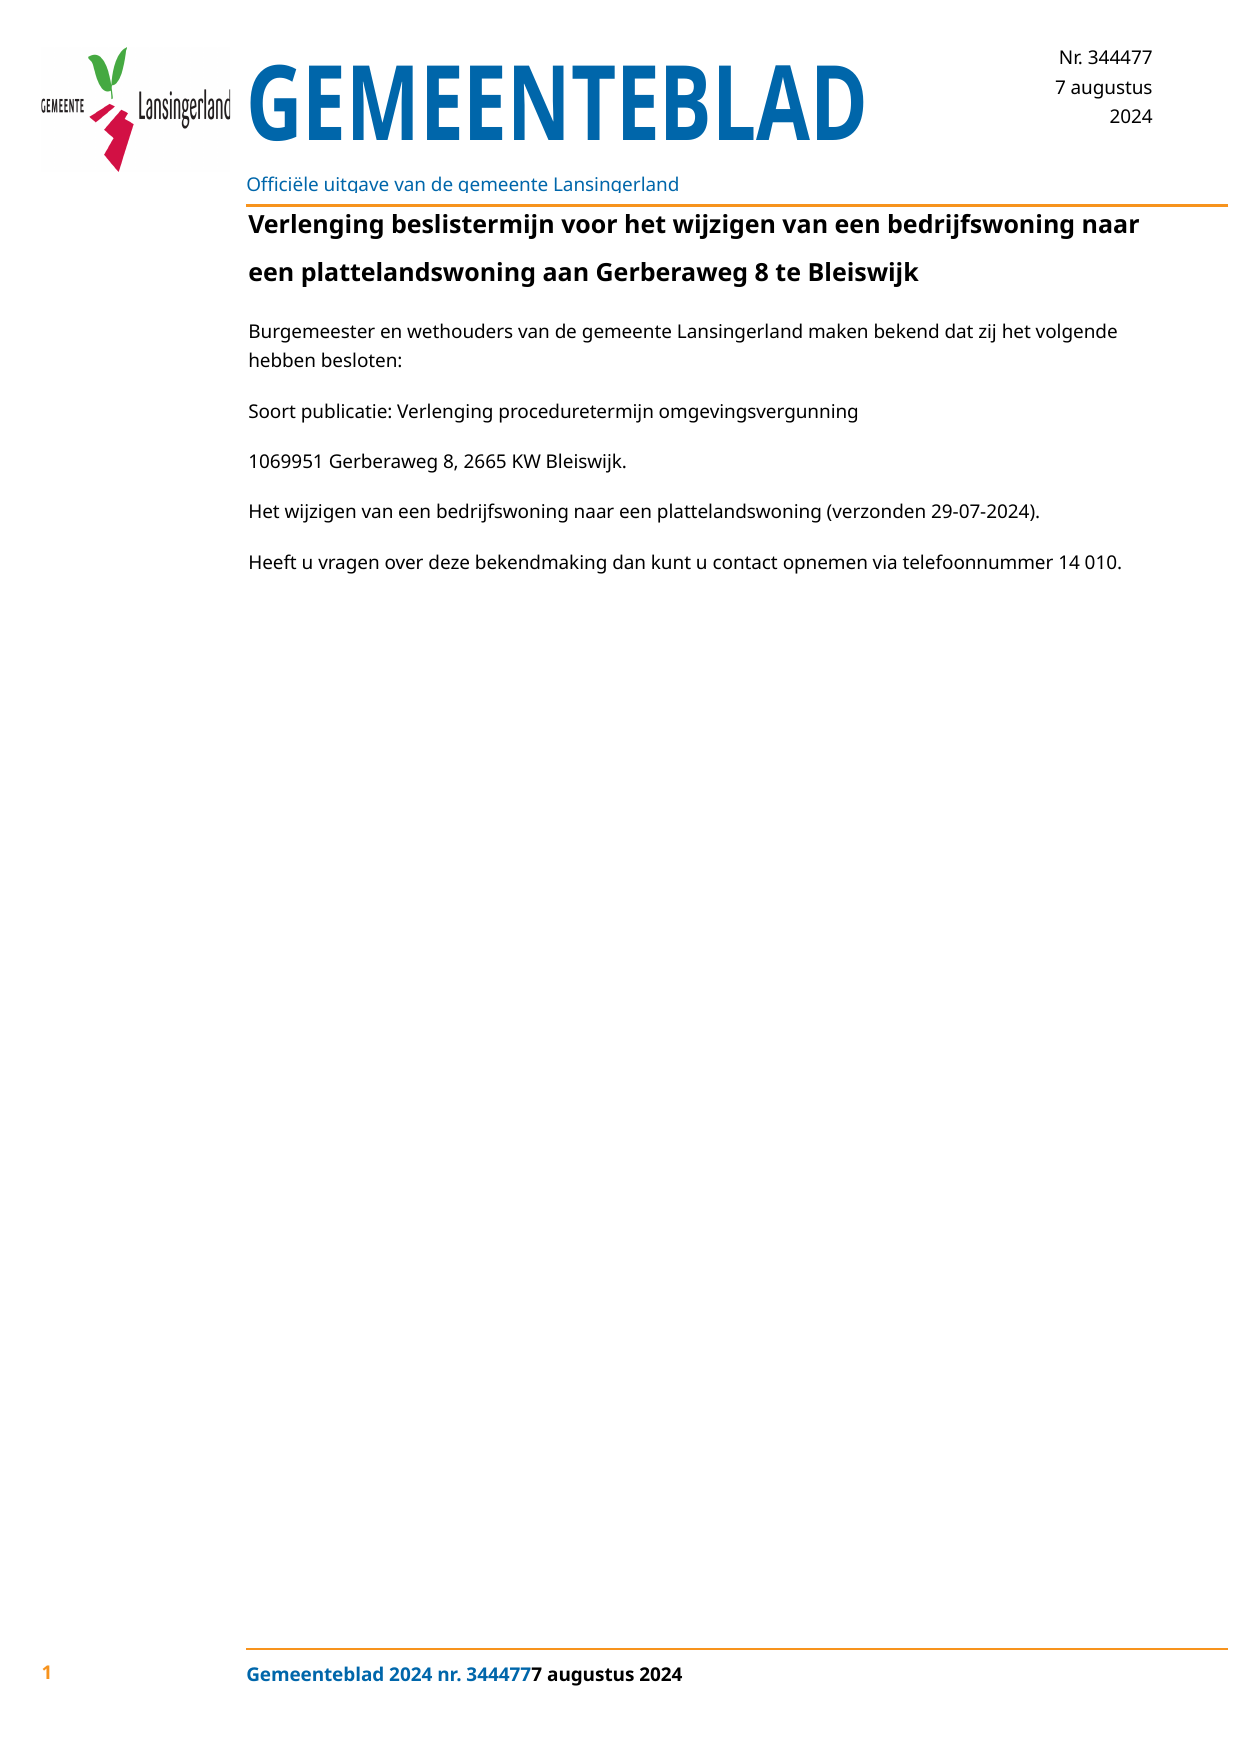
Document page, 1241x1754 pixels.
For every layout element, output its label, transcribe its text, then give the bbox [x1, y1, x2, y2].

text Heeft u vragen over deze bekendmaking dan kunt u contact opnemen via telefoonnummer 14 010. [248, 549, 1152, 575]
text Burgemeester en wethouders van de gemeente Lansingerland maken bekend dat zij het volgende hebben besloten: [248, 318, 1152, 373]
text Het wijzigen van een bedrijfswoning naar een plattelandswoning (verzonden 29-07-2024). [248, 499, 1152, 524]
text Soort publicatie: Verlenging proceduretermijn omgevingsvergunning [248, 398, 1152, 424]
picture [41, 47, 231, 172]
text Verlenging beslistermijn voor het wijzigen van een bedrijfswoning naar een plattelandswoning aan Gerberaweg 8 te Bleiswijk [248, 207, 1152, 288]
text 1069951 Gerberaweg 8, 2665 KW Bleiswijk. [248, 448, 1152, 474]
